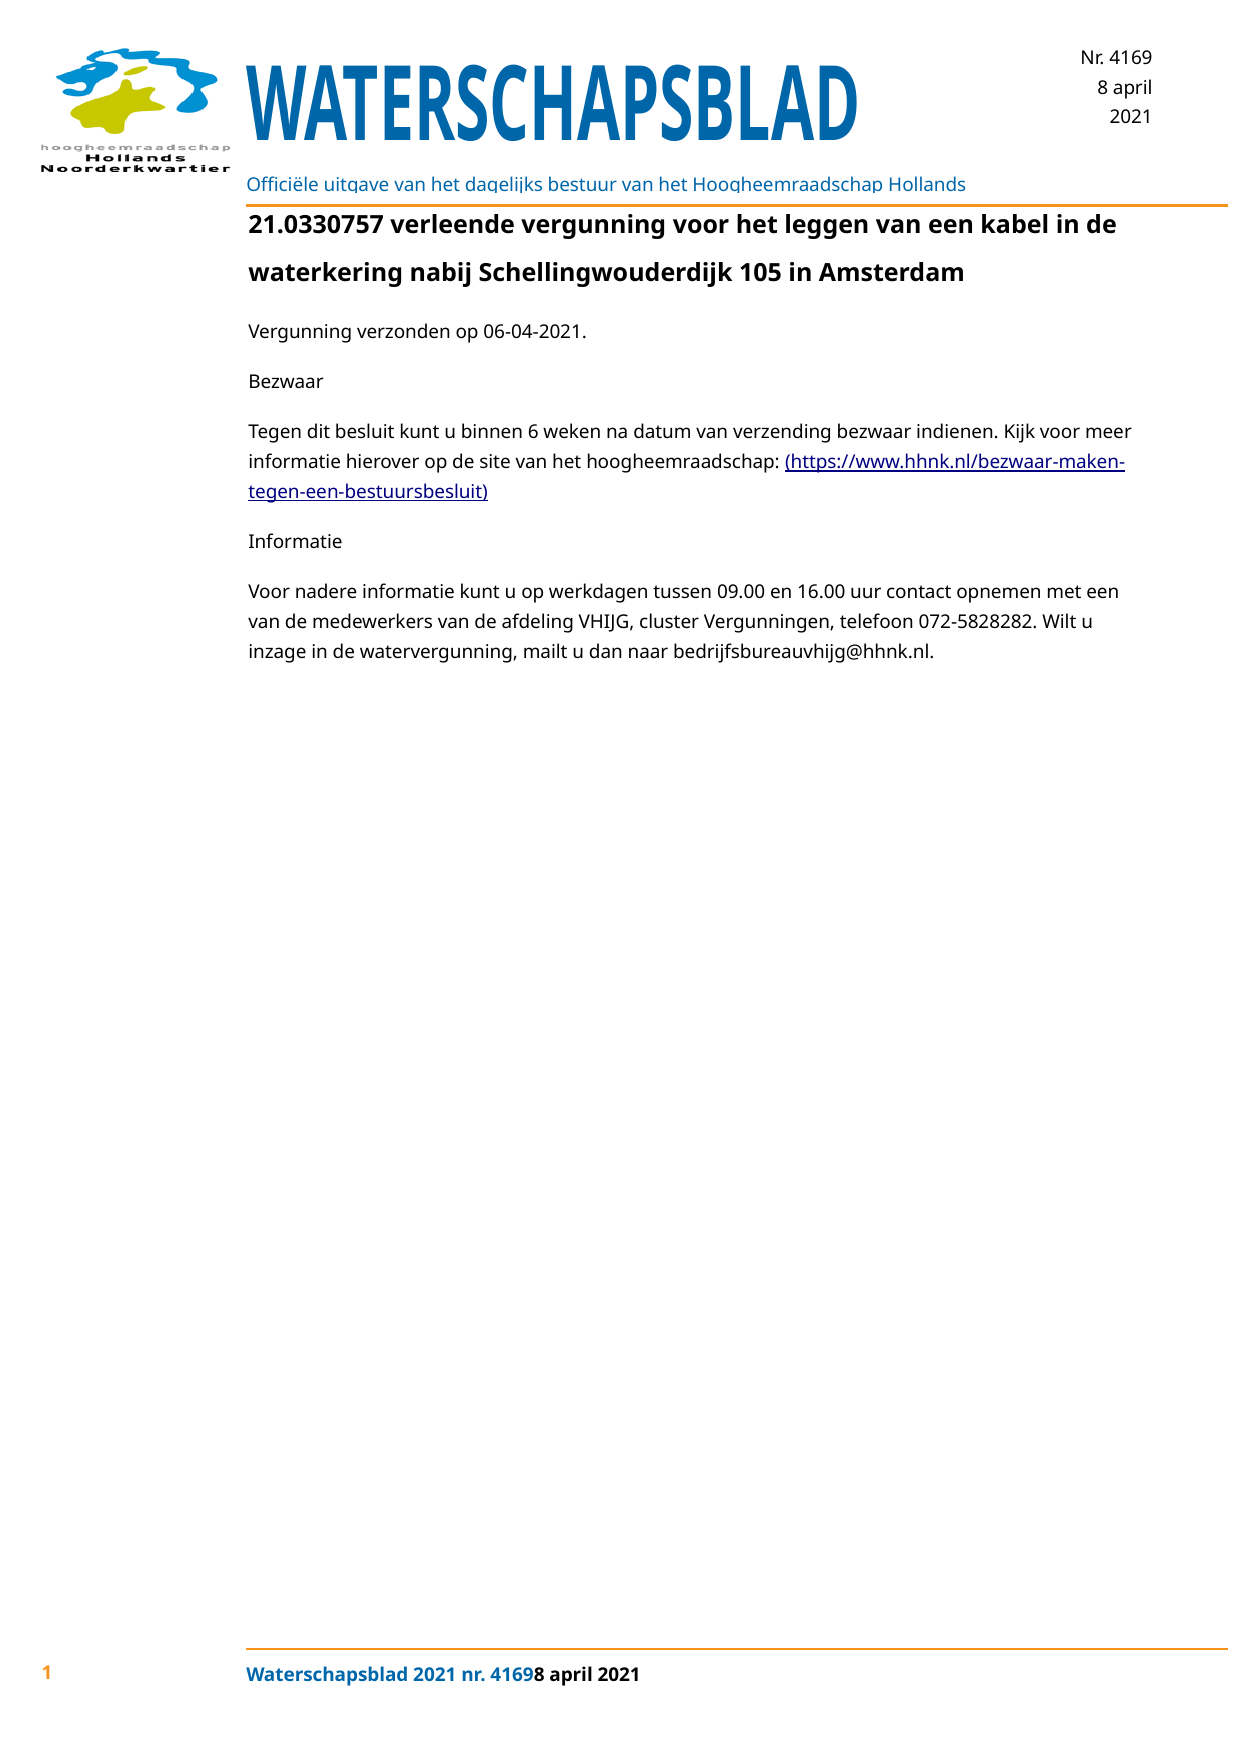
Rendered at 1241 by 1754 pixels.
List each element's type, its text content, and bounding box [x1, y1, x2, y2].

text Tegen dit besluit kunt u binnen 6 weken na datum van verzending bezwaar indienen. Kijk voor meer informatie hierover op de site van het hoogheemraadschap: (https://www.hhnk.nl/bezwaar-maken-tegen-een-bestuursbesluit) [248, 419, 1152, 504]
text Bezwaar [248, 368, 1152, 394]
text Vergunning verzonden op 06-04-2021. [248, 318, 1152, 344]
text 21.0330757 verleende vergunning voor het leggen van een kabel in de waterkering nabij Schellingwouderdijk 105 in Amsterdam [248, 207, 1152, 288]
text Voor nadere informatie kunt u op werkdagen tussen 09.00 en 16.00 uur contact opnemen met een van de medewerkers van de afdeling VHIJG, cluster Vergunningen, telefoon 072-5828282. Wilt u inzage in de watervergunning, mailt u dan naar bedrijfsbureauvhijg@hhnk.nl. [248, 579, 1152, 664]
text Informatie [248, 528, 1152, 554]
picture [41, 47, 231, 172]
